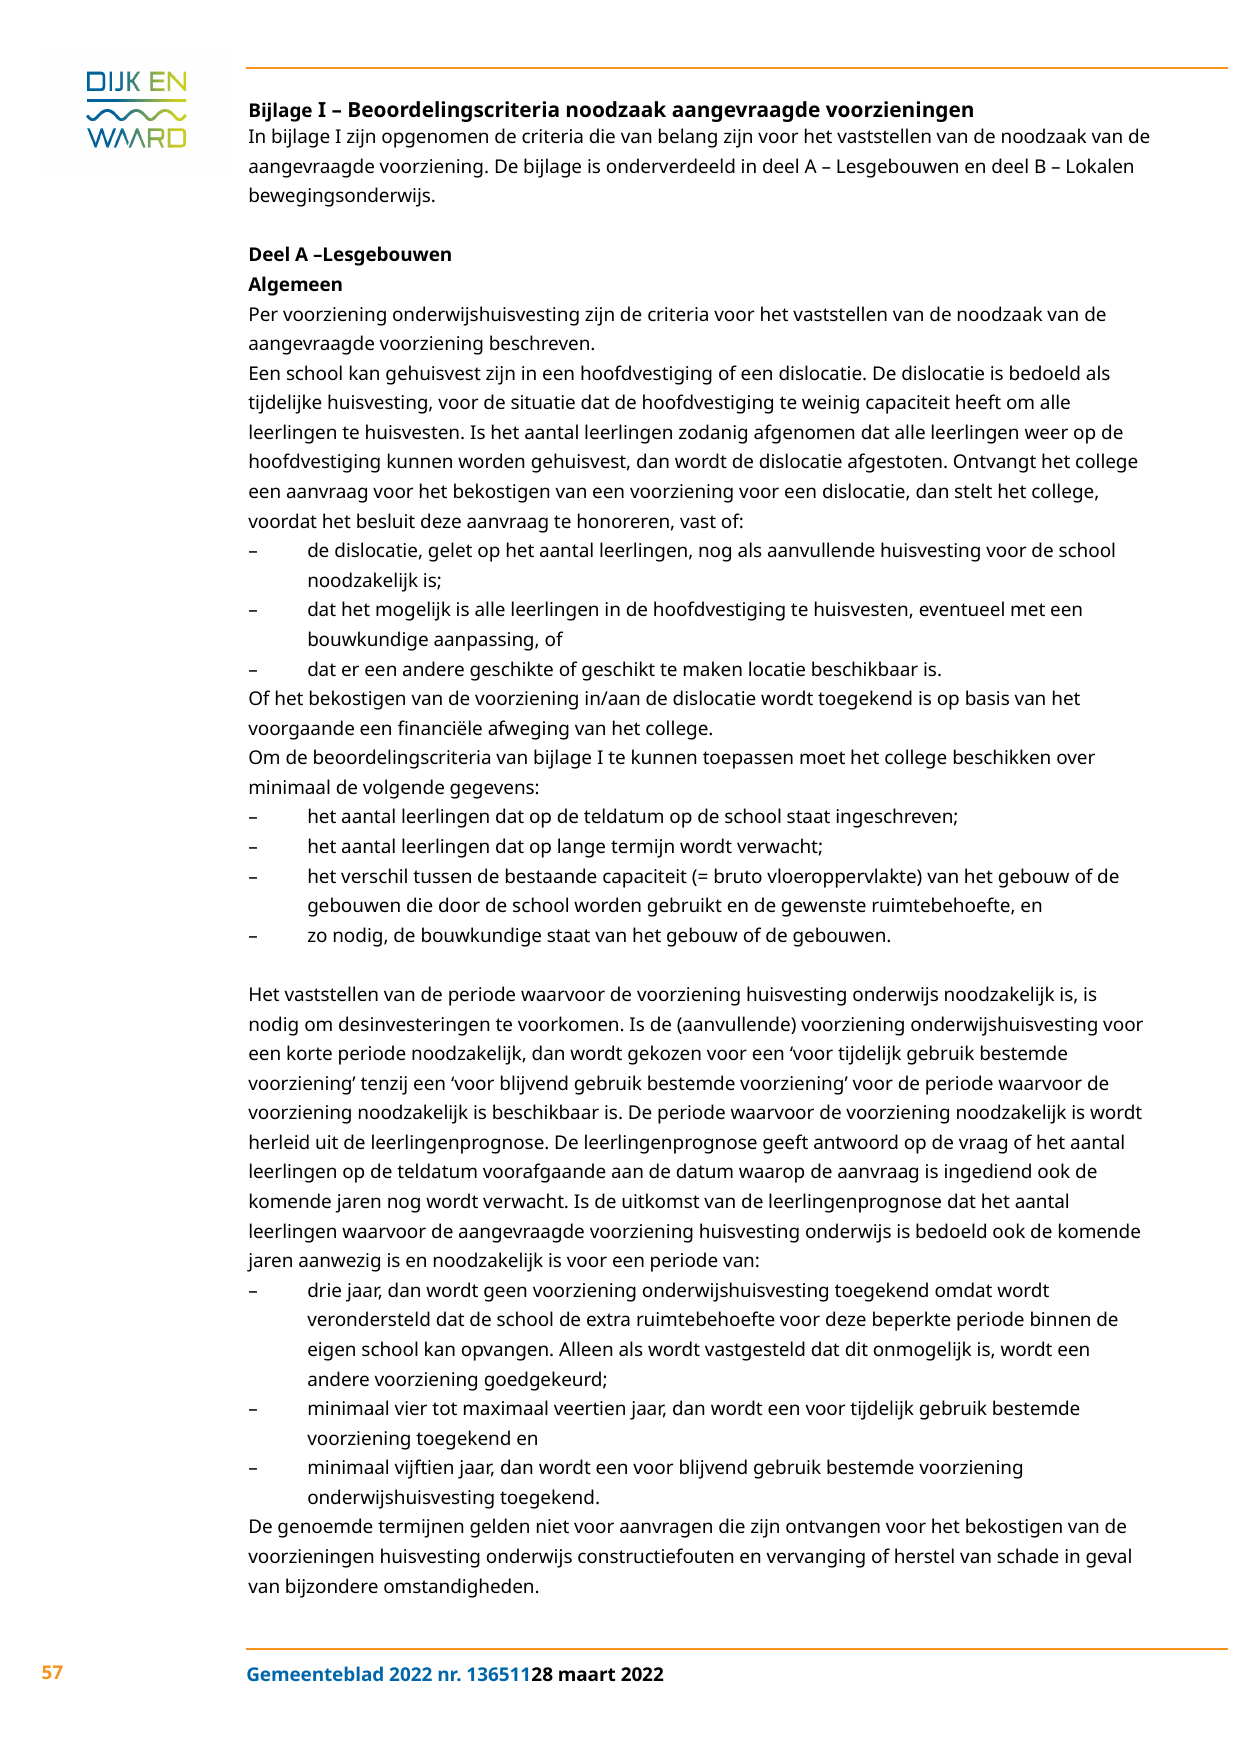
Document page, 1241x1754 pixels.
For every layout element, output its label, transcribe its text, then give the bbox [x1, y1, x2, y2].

list drie jaar, dan wordt geen voorziening onderwijshuisvesting toegekend omdat wordt verondersteld dat de school de extra ruimtebehoefte voor deze beperkte periode binnen de eigen school kan opvangen. Alleen als wordt vastgesteld dat dit onmogelijk is, wordt een andere voorziening goedgekeurd; [248, 1277, 1152, 1392]
list minimaal vier tot maximaal veertien jaar, dan wordt een voor tijdelijk gebruik bestemde voorziening toegekend en [248, 1395, 1152, 1451]
list het aantal leerlingen dat op lange termijn wordt verwacht; [248, 833, 1152, 859]
text Bijlage I – Beoordelingscriteria noodzaak aangevraagde voorzieningen [248, 95, 1152, 123]
list dat het mogelijk is alle leerlingen in de hoofdvestiging te huisvesten, eventueel met een bouwkundige aanpassing, of [248, 597, 1152, 652]
text Of het bekostigen van de voorziening in/aan de dislocatie wordt toegekend is op basis van het voorgaande een financiële afweging van het college. [248, 685, 1152, 741]
text Het vaststellen van de periode waarvoor de voorziening huisvesting onderwijs noodzakelijk is, is nodig om desinvesteringen te voorkomen. Is de (aanvullende) voorziening onderwijshuisvesting voor een korte periode noodzakelijk, dan wordt gekozen voor een ‘voor tijdelijk gebruik bestemde voorziening’ tenzij een ‘voor blijvend gebruik bestemde voorziening’ voor de periode waarvoor de voorziening noodzakelijk is beschikbaar is. De periode waarvoor de voorziening noodzakelijk is wordt herleid uit de leerlingenprognose. De leerlingenprognose geeft antwoord op de vraag of het aantal leerlingen op de teldatum voorafgaande aan de datum waarop de aanvraag is ingediend ook de komende jaren nog wordt verwacht. Is de uitkomst van de leerlingenprognose dat het aantal leerlingen waarvoor de aangevraagde voorziening huisvesting onderwijs is bedoeld ook de komende jaren aanwezig is en noodzakelijk is voor een periode van: [248, 981, 1152, 1273]
text Deel A –Lesgebouwen [248, 242, 1152, 267]
text Een school kan gehuisvest zijn in een hoofdvestiging of een dislocatie. De dislocatie is bedoeld als tijdelijke huisvesting, voor de situatie dat de hoofdvestiging te weinig capaciteit heeft om alle leerlingen te huisvesten. Is het aantal leerlingen zodanig afgenomen dat alle leerlingen weer op de hoofdvestiging kunnen worden gehuisvest, dan wordt de dislocatie afgestoten. Ontvangt het college een aanvraag voor het bekostigen van een voorziening voor een dislocatie, dan stelt het college, voordat het besluit deze aanvraag te honoreren, vast of: [248, 360, 1152, 534]
list het aantal leerlingen dat op de teldatum op de school staat ingeschreven; [248, 804, 1152, 829]
list dat er een andere geschikte of geschikt te maken locatie beschikbaar is. [248, 656, 1152, 682]
list minimaal vijftien jaar, dan wordt een voor blijvend gebruik bestemde voorziening onderwijshuisvesting toegekend. [248, 1454, 1152, 1510]
list de dislocatie, gelet op het aantal leerlingen, nog als aanvullende huisvesting voor de school noodzakelijk is; [248, 537, 1152, 593]
text Algemeen [248, 271, 1152, 297]
list het verschil tussen de bestaande capaciteit (= bruto vloeroppervlakte) van het gebouw of de gebouwen die door de school worden gebruikt en de gewenste ruimtebehoefte, en [248, 863, 1152, 918]
picture [41, 47, 231, 172]
text De genoemde termijnen gelden niet voor aanvragen die zijn ontvangen voor het bekostigen van de voorzieningen huisvesting onderwijs constructiefouten en vervanging of herstel van schade in geval van bijzondere omstandigheden. [248, 1514, 1152, 1599]
text Per voorziening onderwijshuisvesting zijn de criteria voor het vaststellen van de noodzaak van de aangevraagde voorziening beschreven. [248, 301, 1152, 356]
text In bijlage I zijn opgenomen de criteria die van belang zijn voor het vaststellen van de noodzaak van de aangevraagde voorziening. De bijlage is onderverdeeld in deel A – Lesgebouwen en deel B – Lokalen bewegingsonderwijs. [248, 123, 1152, 208]
text Om de beoordelingscriteria van bijlage I te kunnen toepassen moet het college beschikken over minimaal de volgende gegevens: [248, 744, 1152, 800]
list zo nodig, de bouwkundige staat van het gebouw of de gebouwen. [248, 922, 1152, 948]
